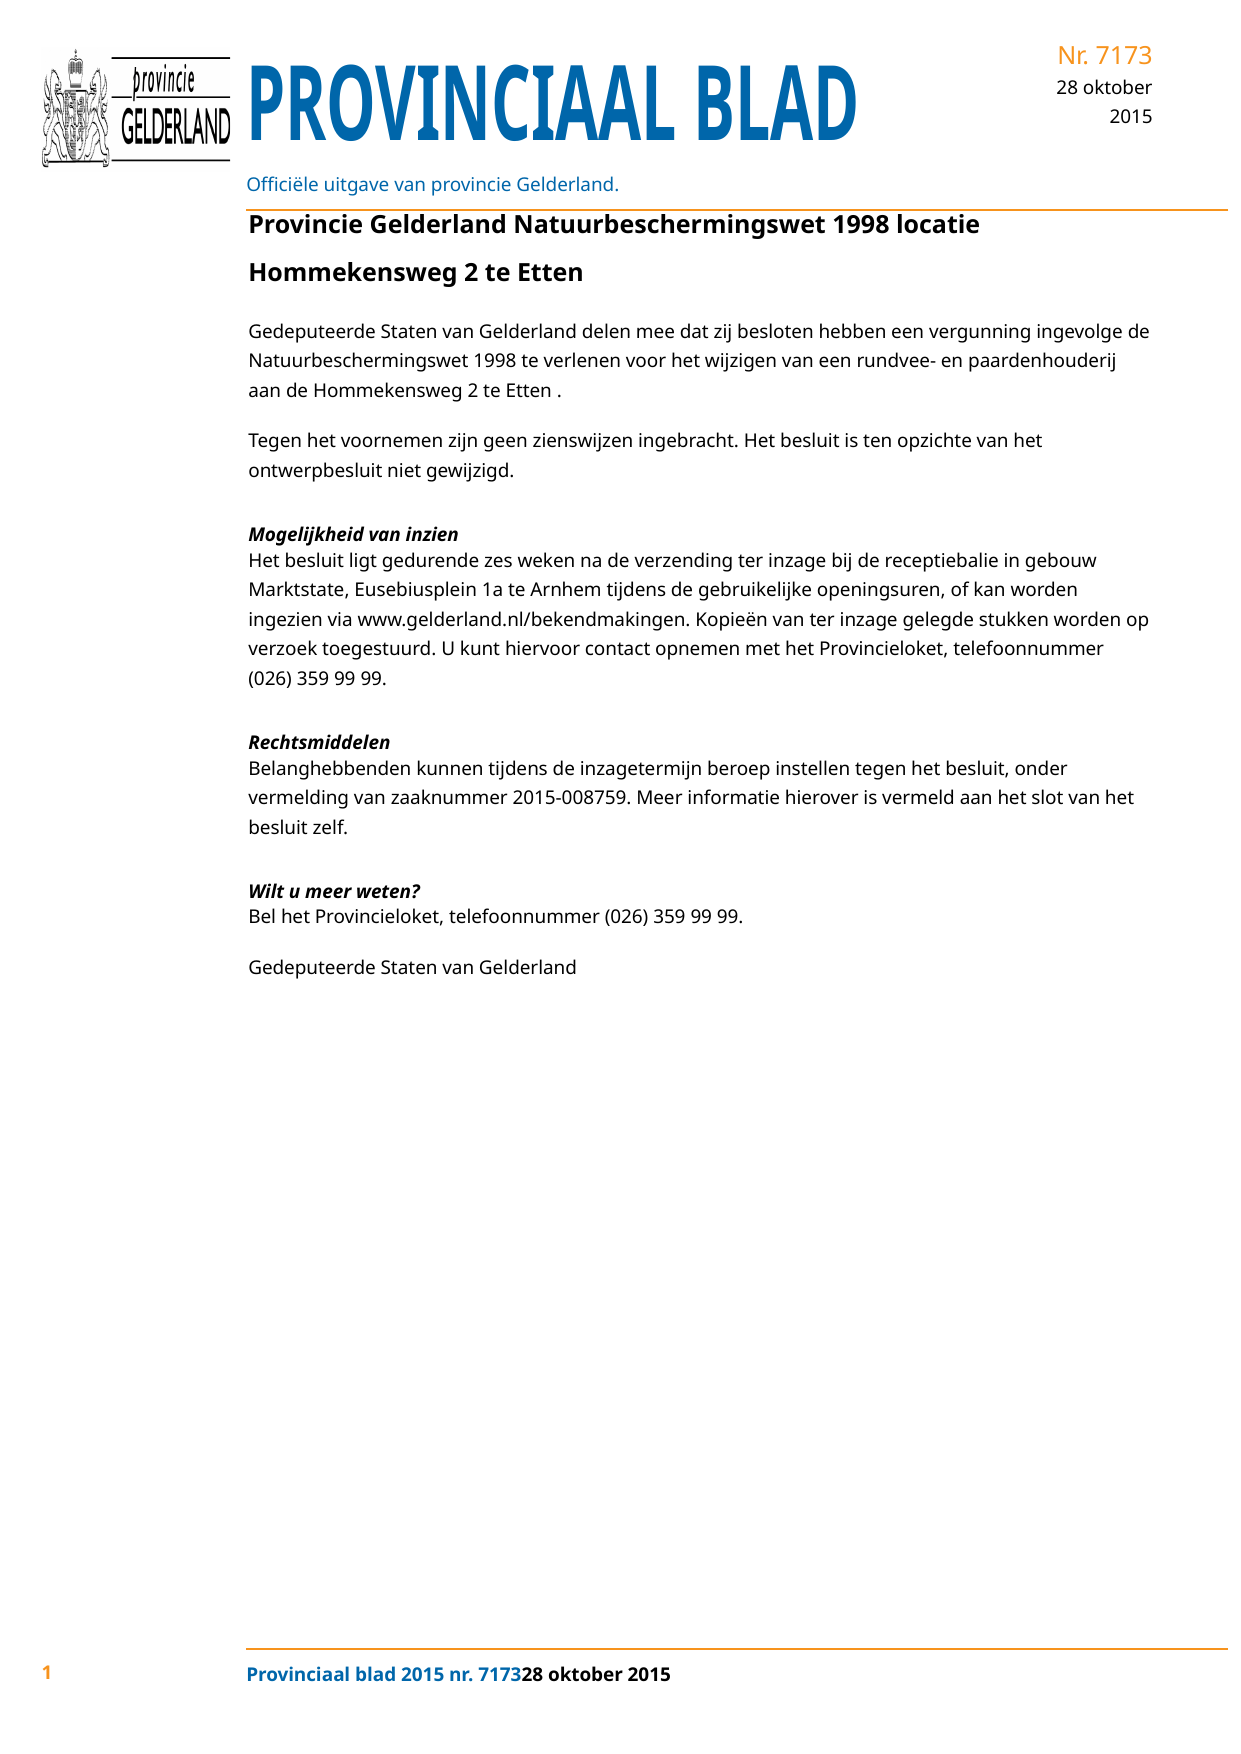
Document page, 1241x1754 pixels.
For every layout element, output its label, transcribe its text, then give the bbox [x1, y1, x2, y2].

text Provincie Gelderland Natuurbeschermingswet 1998 locatie Hommekensweg 2 te Etten [248, 211, 1152, 288]
text Wilt u meer weten? [248, 878, 1152, 904]
text Rechtsmiddelen [248, 729, 1152, 755]
text Gedeputeerde Staten van Gelderland [248, 954, 1152, 980]
text Mogelijkheid van inzien [248, 521, 1152, 547]
text Belanghebbenden kunnen tijdens de inzagetermijn beroep instellen tegen het besluit, onder vermelding van zaaknummer 2015-008759. Meer informatie hierover is vermeld aan het slot van het besluit zelf. [248, 755, 1152, 840]
picture [41, 47, 231, 172]
text Het besluit ligt gedurende zes weken na de verzending ter inzage bij de receptiebalie in gebouw Marktstate, Eusebiusplein 1a te Arnhem tijdens de gebruikelijke openingsuren, of kan worden ingezien via www.gelderland.nl/bekendmakingen. Kopieën van ter inzage gelegde stukken worden op verzoek toegestuurd. U kunt hiervoor contact opnemen met het Provincieloket, telefoonnummer (026) 359 99 99. [248, 547, 1152, 691]
text Bel het Provincieloket, telefoonnummer (026) 359 99 99. [248, 904, 1152, 929]
text Gedeputeerde Staten van Gelderland delen mee dat zij besloten hebben een vergunning ingevolge de Natuurbeschermingswet 1998 te verlenen voor het wijzigen van een rundvee- en paardenhouderij aan de Hommekensweg 2 te Etten . [248, 318, 1152, 403]
text Tegen het voornemen zijn geen zienswijzen ingebracht. Het besluit is ten opzichte van het ontwerpbesluit niet gewijzigd. [248, 427, 1152, 483]
